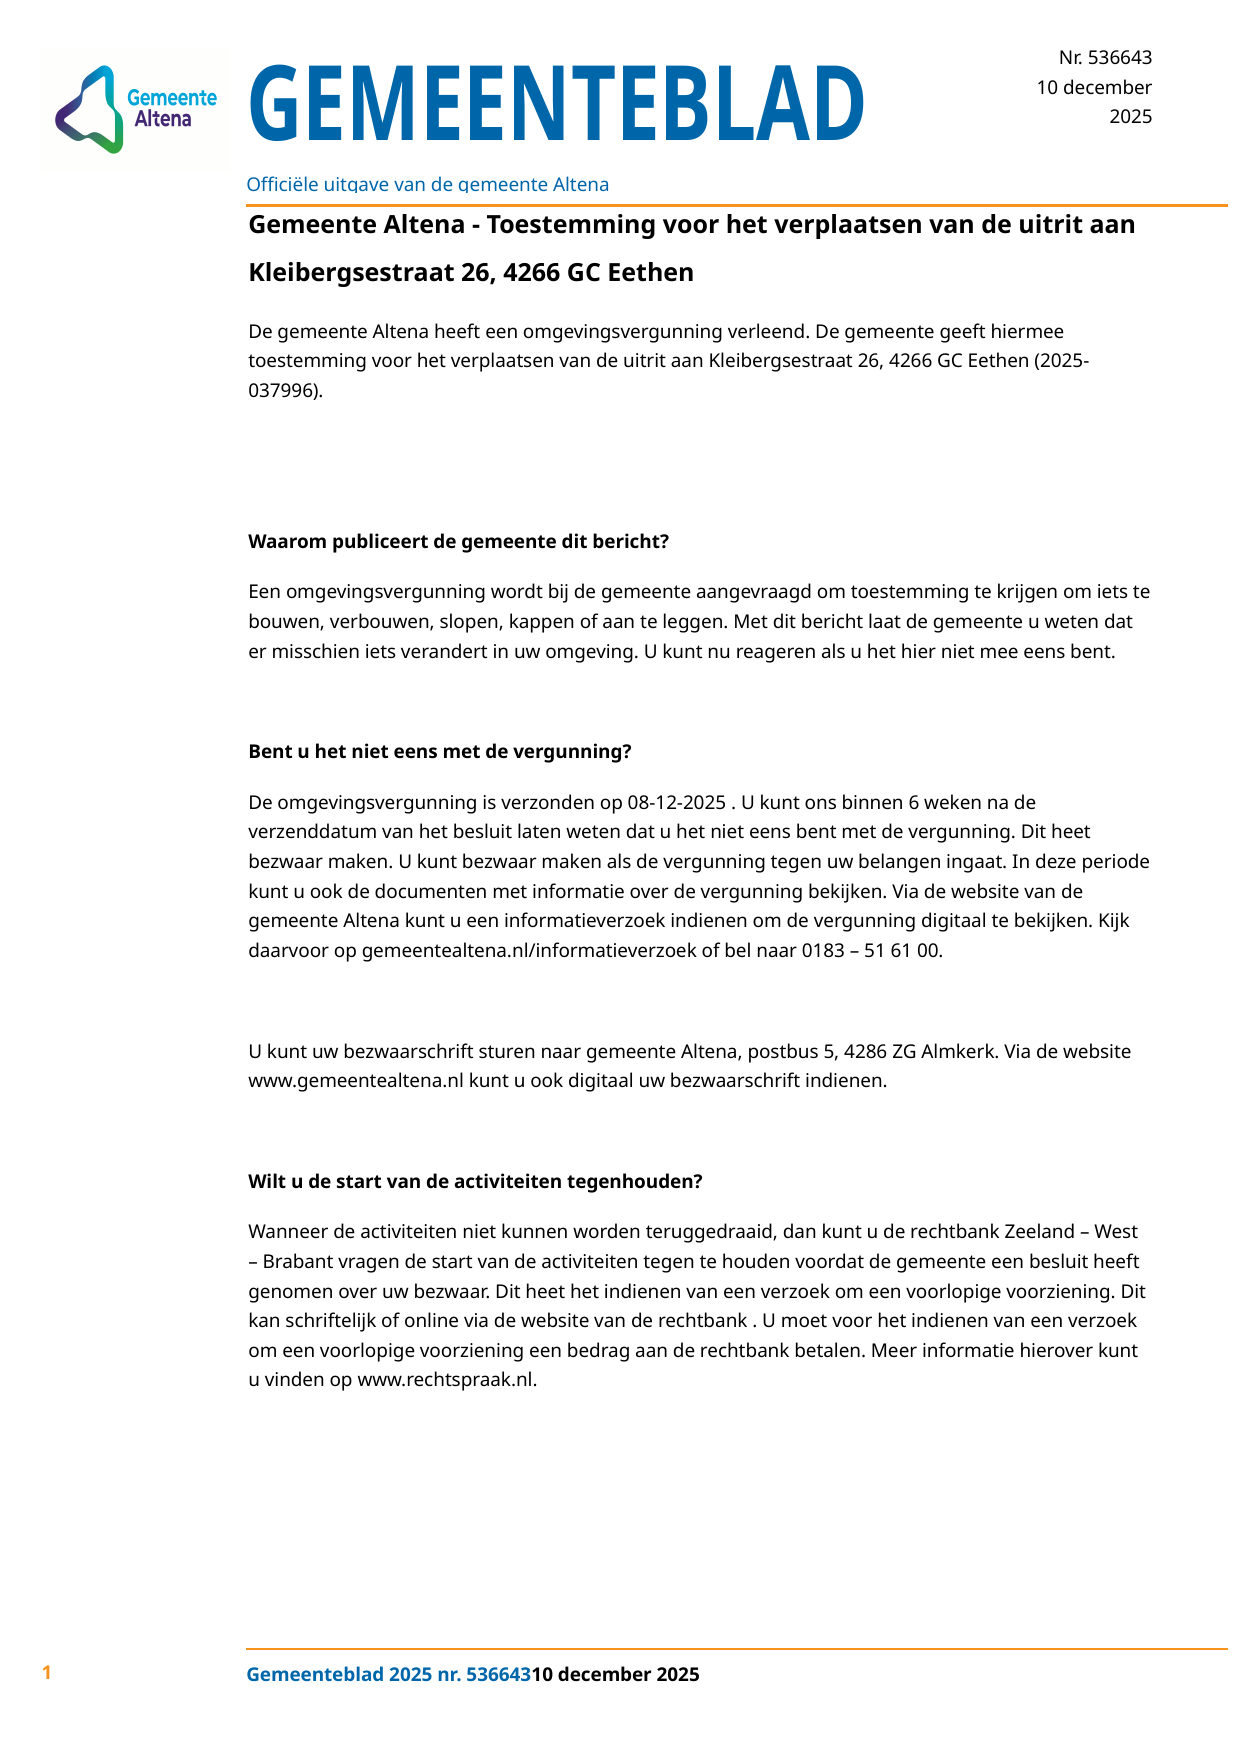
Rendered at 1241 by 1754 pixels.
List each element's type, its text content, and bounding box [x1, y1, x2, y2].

text U kunt uw bezwaarschrift sturen naar gemeente Altena, postbus 5, 4286 ZG Almkerk. Via de website www.gemeentealtena.nl kunt u ook digitaal uw bezwaarschrift indienen. [248, 1038, 1152, 1093]
text De gemeente Altena heeft een omgevingsvergunning verleend. De gemeente geeft hiermee toestemming voor het verplaatsen van de uitrit aan Kleibergsestraat 26, 4266 GC Eethen (2025-037996). [248, 318, 1152, 403]
text Wanneer de activiteiten niet kunnen worden teruggedraaid, dan kunt u de rechtbank Zeeland – West – Brabant vragen de start van de activiteiten tegen te houden voordat de gemeente een besluit heeft genomen over uw bezwaar. Dit heet het indienen van een verzoek om een voorlopige voorziening. Dit kan schriftelijk of online via de website van de rechtbank . U moet voor het indienen van een verzoek om een voorlopige voorziening een bedrag aan de rechtbank betalen. Meer informatie hierover kunt u vinden op www.rechtspraak.nl. [248, 1219, 1152, 1392]
text Bent u het niet eens met de vergunning? [248, 739, 1152, 764]
text Een omgevingsvergunning wordt bij de gemeente aangevraagd om toestemming te krijgen om iets te bouwen, verbouwen, slopen, kappen of aan te leggen. Met dit bericht laat de gemeente u weten dat er misschien iets verandert in uw omgeving. U kunt nu reageren als u het hier niet mee eens bent. [248, 579, 1152, 664]
text Gemeente Altena - Toestemming voor het verplaatsen van de uitrit aan Kleibergsestraat 26, 4266 GC Eethen [248, 207, 1152, 288]
picture [41, 47, 231, 172]
text Waarom publiceert de gemeente dit bericht? [248, 528, 1152, 554]
text Wilt u de start van de activiteiten tegenhouden? [248, 1168, 1152, 1194]
text De omgevingsvergunning is verzonden op 08-12-2025 . U kunt ons binnen 6 weken na de verzenddatum van het besluit laten weten dat u het niet eens bent met de vergunning. Dit heet bezwaar maken. U kunt bezwaar maken als de vergunning tegen uw belangen ingaat. In deze periode kunt u ook de documenten met informatie over de vergunning bekijken. Via de website van de gemeente Altena kunt u een informatieverzoek indienen om de vergunning digitaal te bekijken. Kijk daarvoor op gemeentealtena.nl/informatieverzoek of bel naar 0183 – 51 61 00. [248, 789, 1152, 963]
